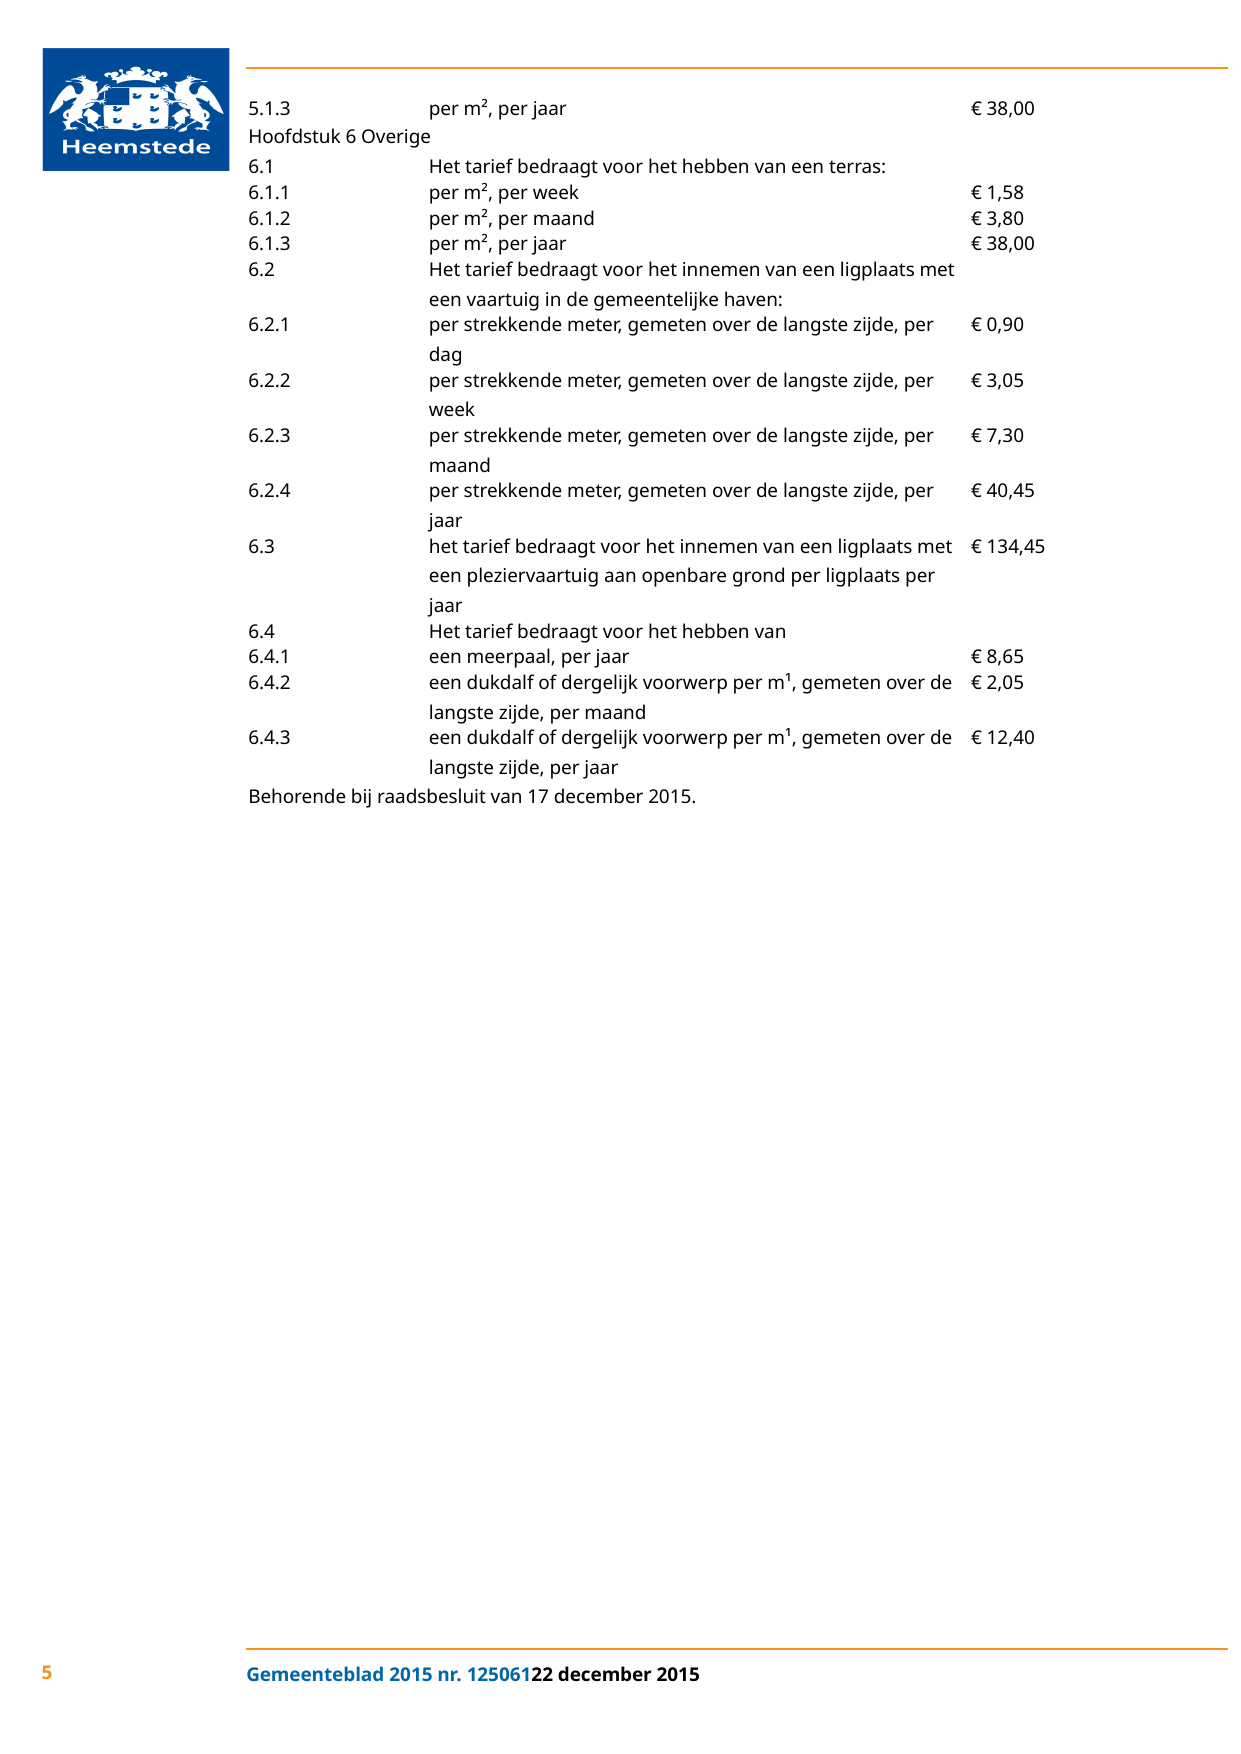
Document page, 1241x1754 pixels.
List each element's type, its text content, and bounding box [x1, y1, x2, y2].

table_cell per m², per maand [429, 205, 971, 231]
table_cell per m², per week [429, 179, 971, 205]
table_cell het tarief bedraagt voor het innemen van een ligplaats met een pleziervaartuig aan openbare grond per ligplaats per jaar [429, 533, 971, 618]
table_header Het tarief bedraagt voor het hebben van een terras: [429, 154, 971, 179]
table_cell 6.4 [248, 618, 429, 643]
table_cell € 12,40 [971, 725, 1152, 780]
table_cell 6.3 [248, 533, 429, 618]
table_cell een meerpaal, per jaar [429, 644, 971, 669]
table_cell per m², per jaar [429, 95, 971, 121]
table_cell 6.4.3 [248, 725, 429, 780]
table_cell 6.2.1 [248, 312, 429, 367]
table_cell € 0,90 [971, 312, 1152, 367]
table_cell € 38,00 [971, 95, 1152, 121]
table_cell per strekkende meter, gemeten over de langste zijde, per week [429, 367, 971, 422]
text Behorende bij raadsbesluit van 17 december 2015. [248, 783, 1152, 809]
table_cell per strekkende meter, gemeten over de langste zijde, per jaar [429, 478, 971, 533]
table_cell € 134,45 [971, 533, 1152, 618]
table_cell per strekkende meter, gemeten over de langste zijde, per maand [429, 422, 971, 478]
table_cell € 3,80 [971, 205, 1152, 231]
table_cell 6.2.2 [248, 367, 429, 422]
table_cell een dukdalf of dergelijk voorwerp per m¹, gemeten over de langste zijde, per maand [429, 669, 971, 724]
table_cell Het tarief bedraagt voor het hebben van [429, 618, 971, 643]
table_cell 6.1.2 [248, 205, 429, 231]
table_header [971, 154, 1152, 179]
table_cell € 40,45 [971, 478, 1152, 533]
table_cell € 8,65 [971, 644, 1152, 669]
table_cell 6.4.2 [248, 669, 429, 724]
table_cell € 7,30 [971, 422, 1152, 478]
table_header 6.1 [248, 154, 429, 179]
table_cell [971, 618, 1152, 643]
table_cell 6.2.4 [248, 478, 429, 533]
table_cell Het tarief bedraagt voor het innemen van een ligplaats met een vaartuig in de gemeentelijke haven: [429, 256, 971, 312]
text Hoofdstuk 6 Overige [248, 124, 1152, 149]
table_cell 6.1.1 [248, 179, 429, 205]
table_cell per strekkende meter, gemeten over de langste zijde, per dag [429, 312, 971, 367]
table_cell € 2,05 [971, 669, 1152, 724]
table_cell 6.2 [248, 256, 429, 312]
table_cell € 3,05 [971, 367, 1152, 422]
table_cell [971, 256, 1152, 312]
table_cell € 38,00 [971, 231, 1152, 256]
table_cell 6.4.1 [248, 644, 429, 669]
table_cell 6.2.3 [248, 422, 429, 478]
table_cell per m², per jaar [429, 231, 971, 256]
table_cell 5.1.3 [248, 95, 429, 121]
table_cell € 1,58 [971, 179, 1152, 205]
table_cell 6.1.3 [248, 231, 429, 256]
picture [41, 47, 231, 172]
table_cell een dukdalf of dergelijk voorwerp per m¹, gemeten over de langste zijde, per jaar [429, 725, 971, 780]
